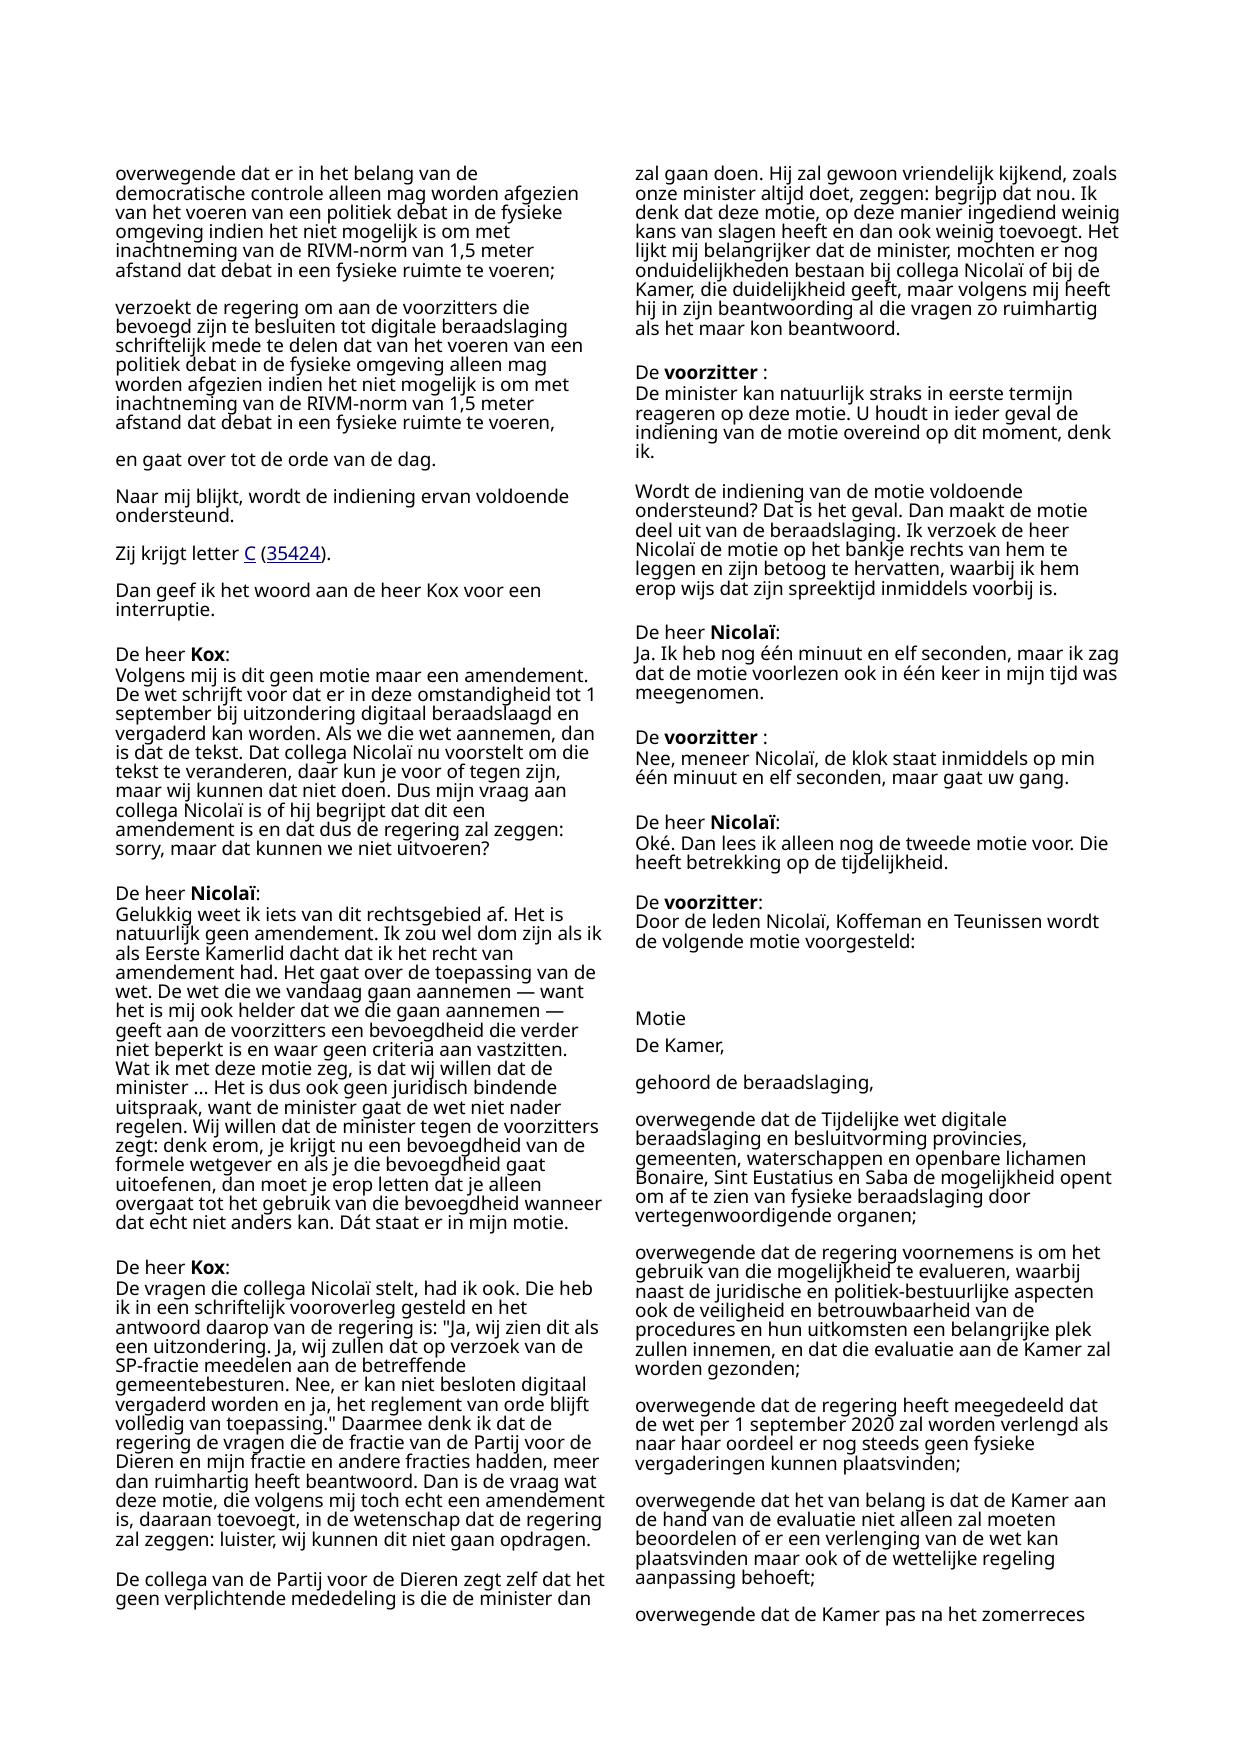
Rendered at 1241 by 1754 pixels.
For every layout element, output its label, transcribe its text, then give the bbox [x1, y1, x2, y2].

text De heer Nicolaï: [115, 880, 605, 906]
text Zij krijgt letter C (35424). [115, 544, 605, 564]
text De collega van de Partij voor de Dieren zegt zelf dat het geen verplichtende mededeling is die de minister dan [115, 1571, 605, 1609]
text overwegende dat de regering voornemens is om het gebruik van die mogelijkheid te evalueren, waarbij naast de juridische en politiek-bestuurlijke aspecten ook de veiligheid en betrouwbaarheid van de procedures en hun uitkomsten een belangrijke plek zullen innemen, en dat die evaluatie aan de Kamer zal worden gezonden; [635, 1244, 1125, 1379]
text Motie [635, 1005, 1125, 1031]
text De heer Kox: [115, 1254, 605, 1280]
text gehoord de beraadslaging, [635, 1074, 1125, 1093]
text overwegende dat de regering heeft meegedeeld dat de wet per 1 september 2020 zal worden verlengd als naar haar oordeel er nog steeds geen fysieke vergaderingen kunnen plaatsvinden; [635, 1397, 1125, 1474]
text zal gaan doen. Hij zal gewoon vriendelijk kijkend, zoals onze minister altijd doet, zeggen: begrijp dat nou. Ik denk dat deze motie, op deze manier ingediend weinig kans van slagen heeft en dan ook weinig toevoegt. Het lijkt mij belangrijker dat de minister, mochten er nog onduidelijkheden bestaan bij collega Nicolaï of bij de Kamer, die duidelijkheid geeft, maar volgens mij heeft hij in zijn beantwoording al die vragen zo ruimhartig als het maar kon beantwoord. [635, 165, 1125, 339]
text De voorzitter: [635, 894, 1125, 913]
text verzoekt de regering om aan de voorzitters die bevoegd zijn te besluiten tot digitale beraadslaging schriftelijk mede te delen dat van het voeren van een politiek debat in de fysieke omgeving alleen mag worden afgezien indien het niet mogelijk is om met inachtneming van de RIVM-norm van 1,5 meter afstand dat debat in een fysieke ruimte te voeren, [115, 299, 605, 433]
text Wordt de indiening van de motie voldoende ondersteund? Dat is het geval. Dan maakt de motie deel uit van de beraadslaging. Ik verzoek de heer Nicolaï de motie op het bankje rechts van hem te leggen en zijn betoog te hervatten, waarbij ik hem erop wijs dat zijn spreektijd inmiddels voorbij is. [635, 483, 1125, 599]
text Door de leden Nicolaï, Koffeman en Teunissen wordt de volgende motie voorgesteld: [635, 913, 1125, 952]
text Oké. Dan lees ik alleen nog de tweede motie voor. Die heeft betrekking op de tijdelijkheid. [635, 835, 1125, 873]
text De voorzitter : [635, 359, 1125, 385]
text De minister kan natuurlijk straks in eerste termijn reageren op deze motie. U houdt in ieder geval de indiening van de motie overeind op dit moment, denk ik. [635, 385, 1125, 462]
text overwegende dat het van belang is dat de Kamer aan de hand van de evaluatie niet alleen zal moeten beoordelen of er een verlenging van de wet kan plaatsvinden maar ook of de wettelijke regeling aanpassing behoeft; [635, 1492, 1125, 1588]
text overwegende dat er in het belang van de democratische controle alleen mag worden afgezien van het voeren van een politiek debat in de fysieke omgeving indien het niet mogelijk is om met inachtneming van de RIVM-norm van 1,5 meter afstand dat debat in een fysieke ruimte te voeren; [115, 165, 605, 281]
text Gelukkig weet ik iets van dit rechtsgebied af. Het is natuurlijk geen amendement. Ik zou wel dom zijn als ik als Eerste Kamerlid dacht dat ik het recht van amendement had. Het gaat over de toepassing van de wet. De wet die we vandaag gaan aannemen — want het is mij ook helder dat we die gaan aannemen — geeft aan de voorzitters een bevoegdheid die verder niet beperkt is en waar geen criteria aan vastzitten. Wat ik met deze motie zeg, is dat wij willen dat de minister ... Het is dus ook geen juridisch bindende uitspraak, want de minister gaat de wet niet nader regelen. Wij willen dat de minister tegen de voorzitters zegt: denk erom, je krijgt nu een bevoegdheid van de formele wetgever en als je die bevoegdheid gaat uitoefenen, dan moet je erop letten dat je alleen overgaat tot het gebruik van die bevoegdheid wanneer dat echt niet anders kan. Dát staat er in mijn motie. [115, 906, 605, 1233]
text Dan geef ik het woord aan de heer Kox voor een interruptie. [115, 582, 605, 620]
text Nee, meneer Nicolaï, de klok staat inmiddels op min één minuut en elf seconden, maar gaat uw gang. [635, 750, 1125, 788]
text De heer Nicolaï: [635, 619, 1125, 645]
text Ja. Ik heb nog één minuut en elf seconden, maar ik zag dat de motie voorlezen ook in één keer in mijn tijd was meegenomen. [635, 645, 1125, 703]
text Volgens mij is dit geen motie maar een amendement. De wet schrijft voor dat er in deze omstandigheid tot 1 september bij uitzondering digitaal beraadslaagd en vergaderd kan worden. Als we die wet aannemen, dan is dat de tekst. Dat collega Nicolaï nu voorstelt om die tekst te veranderen, daar kun je voor of tegen zijn, maar wij kunnen dat niet doen. Dus mijn vraag aan collega Nicolaï is of hij begrijpt dat dit een amendement is en dat dus de regering zal zeggen: sorry, maar dat kunnen we niet uitvoeren? [115, 667, 605, 859]
text Naar mij blijkt, wordt de indiening ervan voldoende ondersteund. [115, 488, 605, 527]
text en gaat over tot de orde van de dag. [115, 451, 605, 471]
text overwegende dat de Kamer pas na het zomerreces [635, 1606, 1125, 1625]
text overwegende dat de Tijdelijke wet digitale beraadslaging en besluitvorming provincies, gemeenten, waterschappen en openbare lichamen Bonaire, Sint Eustatius en Saba de mogelijkheid opent om af te zien van fysieke beraadslaging door vertegenwoordigende organen; [635, 1111, 1125, 1227]
text De vragen die collega Nicolaï stelt, had ik ook. Die heb ik in een schriftelijk vooroverleg gesteld en het antwoord daarop van de regering is: "Ja, wij zien dit als een uitzondering. Ja, wij zullen dat op verzoek van de SP-fractie meedelen aan de betreffende gemeentebesturen. Nee, er kan niet besloten digitaal vergaderd worden en ja, het reglement van orde blijft volledig van toepassing." Daarmee denk ik dat de regering de vragen die de fractie van de Partij voor de Dieren en mijn fractie en andere fracties hadden, meer dan ruimhartig heeft beantwoord. Dan is de vraag wat deze motie, die volgens mij toch echt een amendement is, daaraan toevoegt, in de wetenschap dat de regering zal zeggen: luister, wij kunnen dit niet gaan opdragen. [115, 1280, 605, 1550]
text De heer Nicolaï: [635, 809, 1125, 835]
text De Kamer, [635, 1037, 1125, 1056]
text De heer Kox: [115, 641, 605, 667]
text De voorzitter : [635, 724, 1125, 750]
